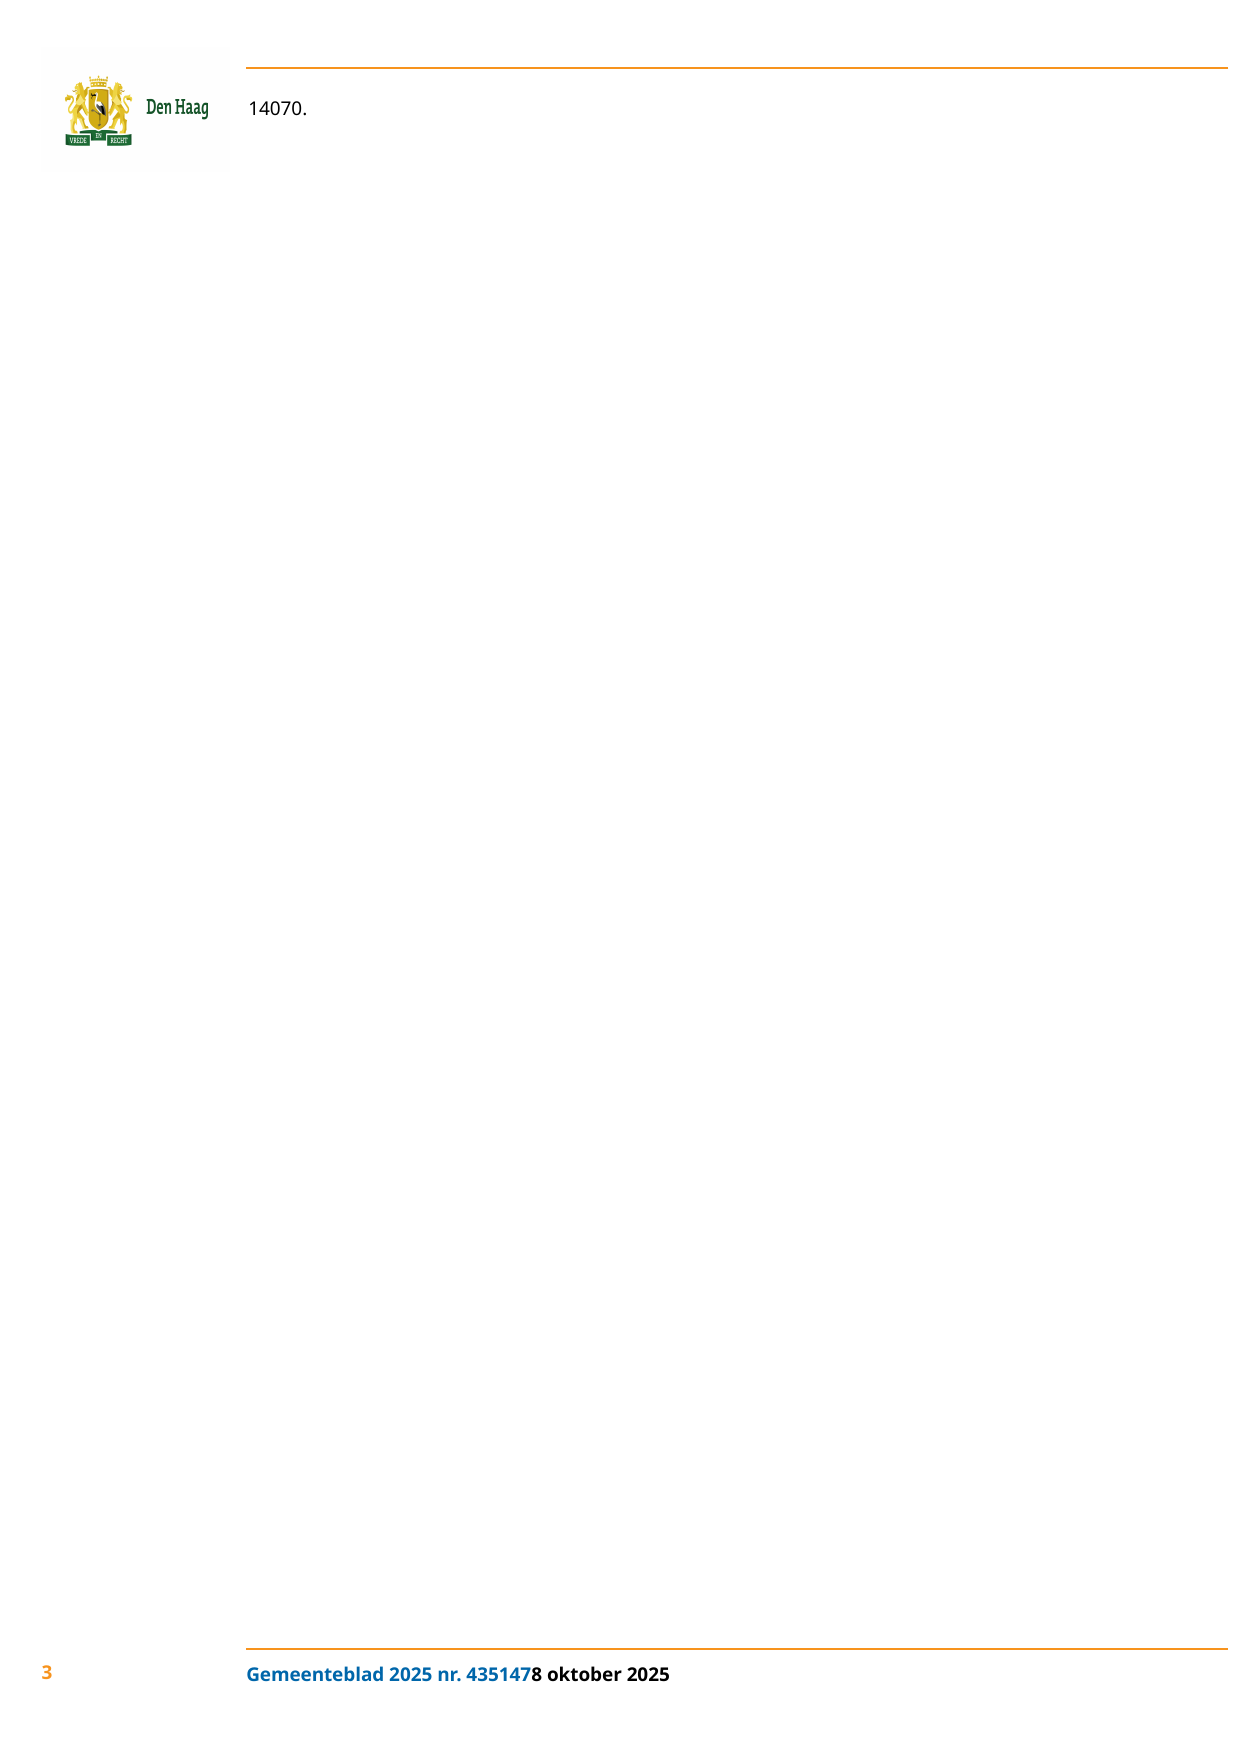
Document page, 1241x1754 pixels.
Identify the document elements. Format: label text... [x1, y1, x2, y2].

text 14070. [248, 95, 1152, 121]
picture [41, 47, 231, 172]
